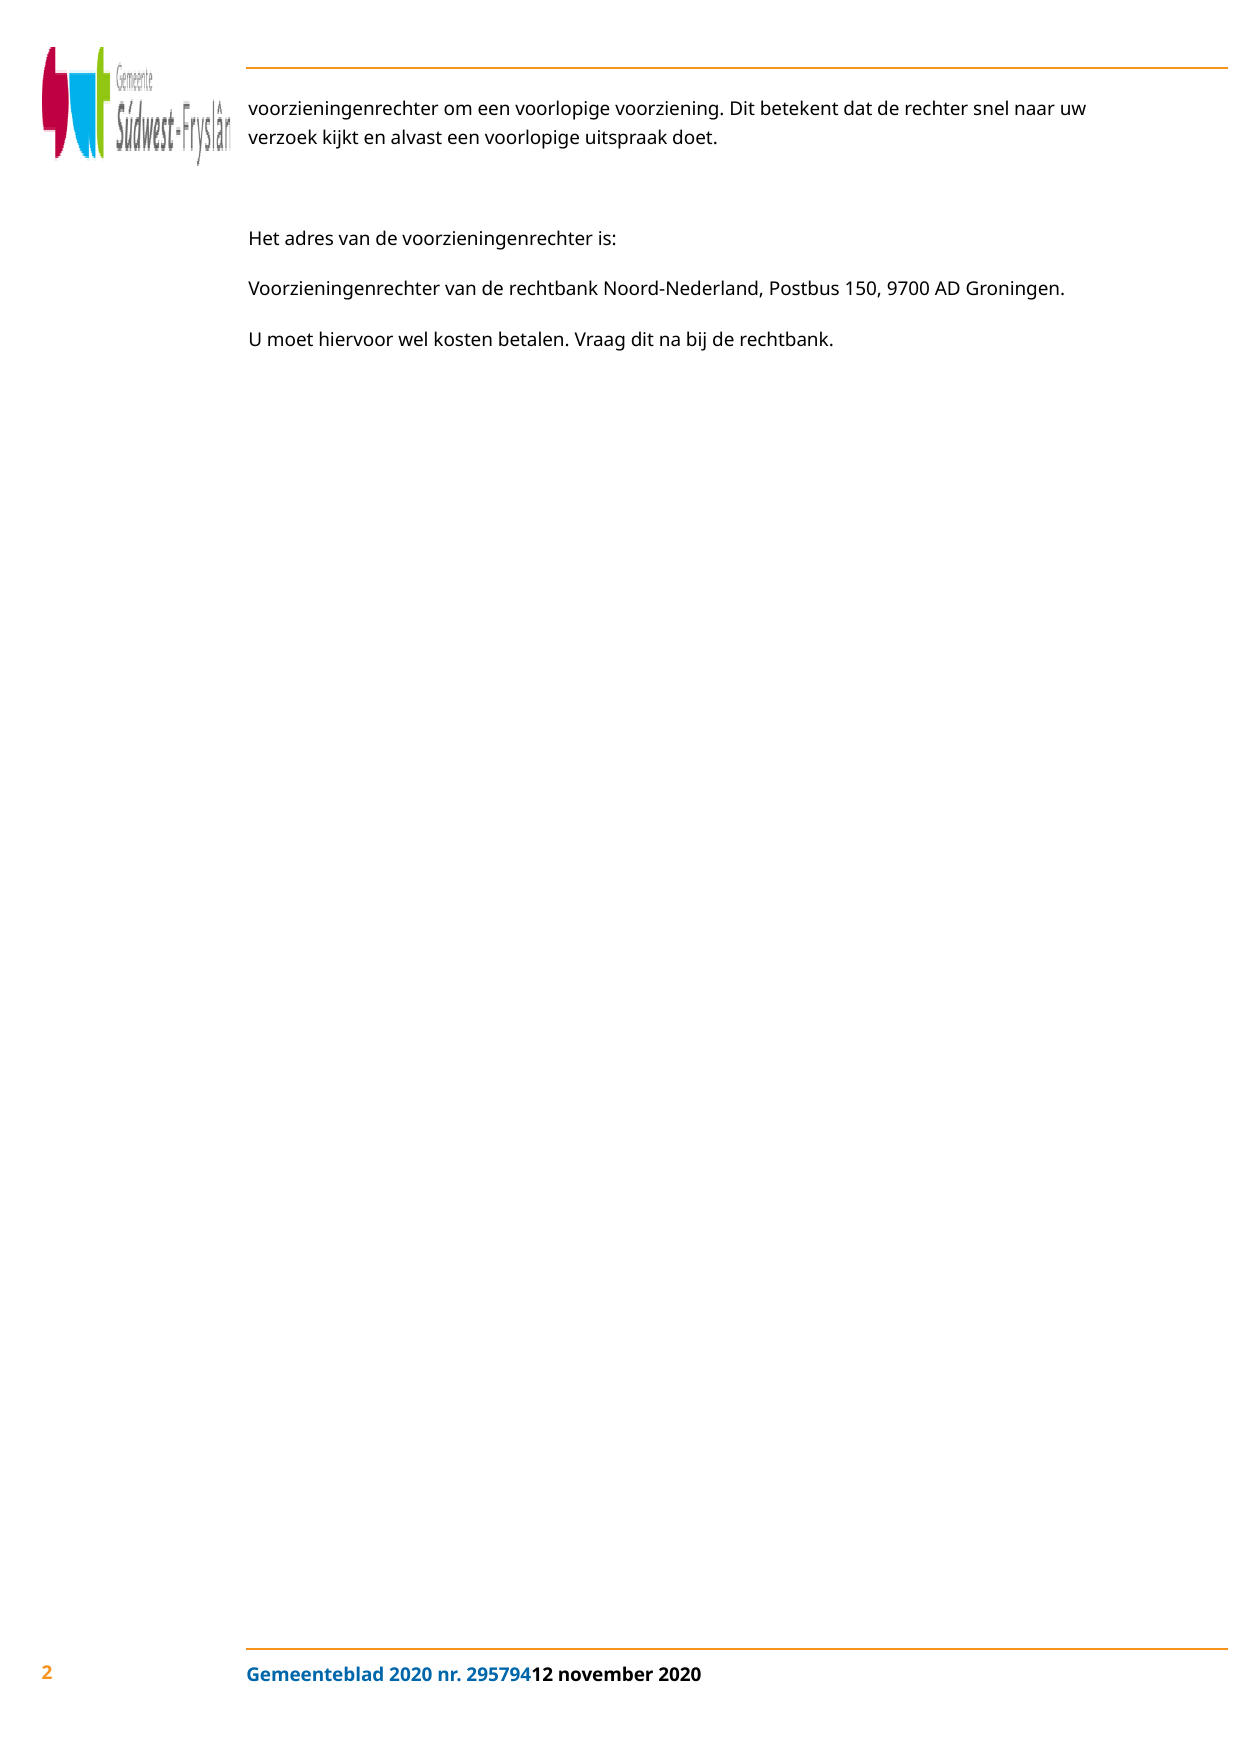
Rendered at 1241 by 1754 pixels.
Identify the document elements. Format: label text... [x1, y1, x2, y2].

text U moet hiervoor wel kosten betalen. Vraag dit na bij de rechtbank. [248, 326, 1152, 352]
text Voorzieningenrechter van de rechtbank Noord-Nederland, Postbus 150, 9700 AD Groningen. [248, 276, 1152, 301]
picture [41, 47, 231, 172]
text Het adres van de voorzieningenrechter is: [248, 225, 1152, 251]
text voorzieningenrechter om een voorlopige voorziening. Dit betekent dat de rechter snel naar uw verzoek kijkt en alvast een voorlopige uitspraak doet. [248, 95, 1152, 150]
